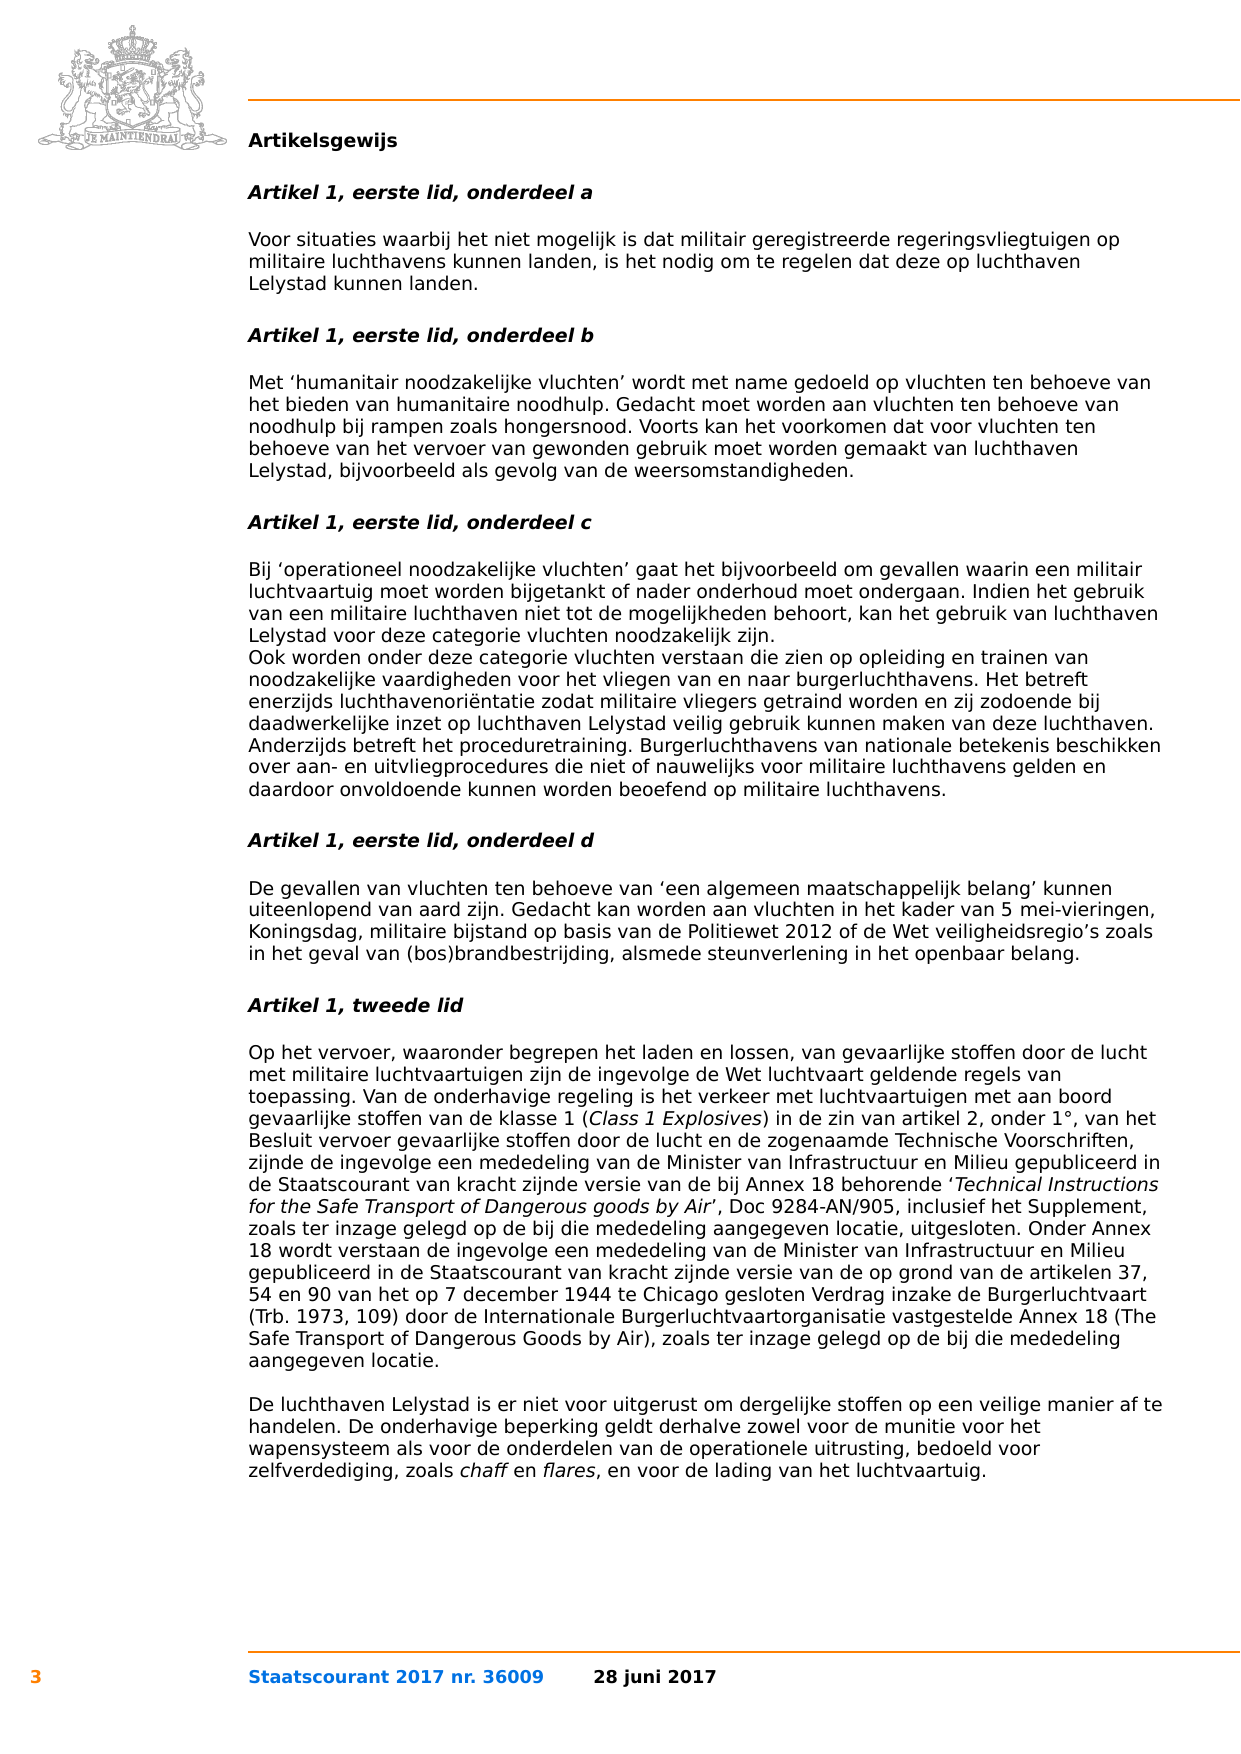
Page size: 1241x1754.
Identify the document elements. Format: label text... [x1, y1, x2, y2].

subtitle Artikel 1, eerste lid, onderdeel b [248, 325, 1163, 347]
subtitle Artikel 1, eerste lid, onderdeel c [248, 512, 1163, 534]
text De luchthaven Lelystad is er niet voor uitgerust om dergelijke stoffen op een veilige manier af te handelen. De onderhavige beperking geldt derhalve zowel voor de munitie voor het wapensysteem als voor de onderdelen van de operationele uitrusting, bedoeld voor zelfverdediging, zoals chaff en flares, en voor de lading van het luchtvaartuig. [248, 1394, 1163, 1482]
text Ook worden onder deze categorie vluchten verstaan die zien op opleiding en trainen van noodzakelijke vaardigheden voor het vliegen van en naar burgerluchthavens. Het betreft enerzijds luchthavenoriëntatie zodat militaire vliegers getraind worden en zij zodoende bij daadwerkelijke inzet op luchthaven Lelystad veilig gebruik kunnen maken van deze luchthaven. Anderzijds betreft het proceduretraining. Burgerluchthavens van nationale betekenis beschikken over aan- en uitvliegprocedures die niet of nauwelijks voor militaire luchthavens gelden en daardoor onvoldoende kunnen worden beoefend op militaire luchthavens. [248, 647, 1163, 800]
text Op het vervoer, waaronder begrepen het laden en lossen, van gevaarlijke stoffen door de lucht met militaire luchtvaartuigen zijn de ingevolge de Wet luchtvaart geldende regels van toepassing. Van de onderhavige regeling is het verkeer met luchtvaartuigen met aan boord gevaarlijke stoffen van de klasse 1 (Class 1 Explosives) in de zin van artikel 2, onder 1°, van het Besluit vervoer gevaarlijke stoffen door de lucht en de zogenaamde Technische Voorschriften, zijnde de ingevolge een mededeling van de Minister van Infrastructuur en Milieu gepubliceerd in de Staatscourant van kracht zijnde versie van de bij Annex 18 behorende ‘Technical Instructions for the Safe Transport of Dangerous goods by Air’, Doc 9284-AN/905, inclusief het Supplement, zoals ter inzage gelegd op de bij die mededeling aangegeven locatie, uitgesloten. Onder Annex 18 wordt verstaan de ingevolge een mededeling van de Minister van Infrastructuur en Milieu gepubliceerd in de Staatscourant van kracht zijnde versie van de op grond van de artikelen 37, 54 en 90 van het op 7 december 1944 te Chicago gesloten Verdrag inzake de Burgerluchtvaart (Trb. 1973, 109) door de Internationale Burgerluchtvaartorganisatie vastgestelde Annex 18 (The Safe Transport of Dangerous Goods by Air), zoals ter inzage gelegd op de bij die mededeling aangegeven locatie. [248, 1042, 1163, 1372]
text Voor situaties waarbij het niet mogelijk is dat militair geregistreerde regeringsvliegtuigen op militaire luchthavens kunnen landen, is het nodig om te regelen dat deze op luchthaven Lelystad kunnen landen. [248, 229, 1163, 295]
picture [38, 25, 227, 150]
subtitle Artikel 1, eerste lid, onderdeel d [248, 830, 1163, 852]
subtitle Artikelsgewijs [248, 130, 1163, 152]
subtitle Artikel 1, tweede lid [248, 995, 1163, 1017]
text De gevallen van vluchten ten behoeve van ‘een algemeen maatschappelijk belang’ kunnen uiteenlopend van aard zijn. Gedacht kan worden aan vluchten in het kader van 5 mei-vieringen, Koningsdag, militaire bijstand op basis van de Politiewet 2012 of de Wet veiligheidsregio’s zoals in het geval van (bos)brandbestrijding, alsmede steunverlening in het openbaar belang. [248, 877, 1163, 965]
text Bij ‘operationeel noodzakelijke vluchten’ gaat het bijvoorbeeld om gevallen waarin een militair luchtvaartuig moet worden bijgetankt of nader onderhoud moet ondergaan. Indien het gebruik van een militaire luchthaven niet tot de mogelijkheden behoort, kan het gebruik van luchthaven Lelystad voor deze categorie vluchten noodzakelijk zijn. [248, 559, 1163, 647]
text Met ‘humanitair noodzakelijke vluchten’ wordt met name gedoeld op vluchten ten behoeve van het bieden van humanitaire noodhulp. Gedacht moet worden aan vluchten ten behoeve van noodhulp bij rampen zoals hongersnood. Voorts kan het voorkomen dat voor vluchten ten behoeve van het vervoer van gewonden gebruik moet worden gemaakt van luchthaven Lelystad, bijvoorbeeld als gevolg van de weersomstandigheden. [248, 372, 1163, 482]
subtitle Artikel 1, eerste lid, onderdeel a [248, 182, 1163, 204]
